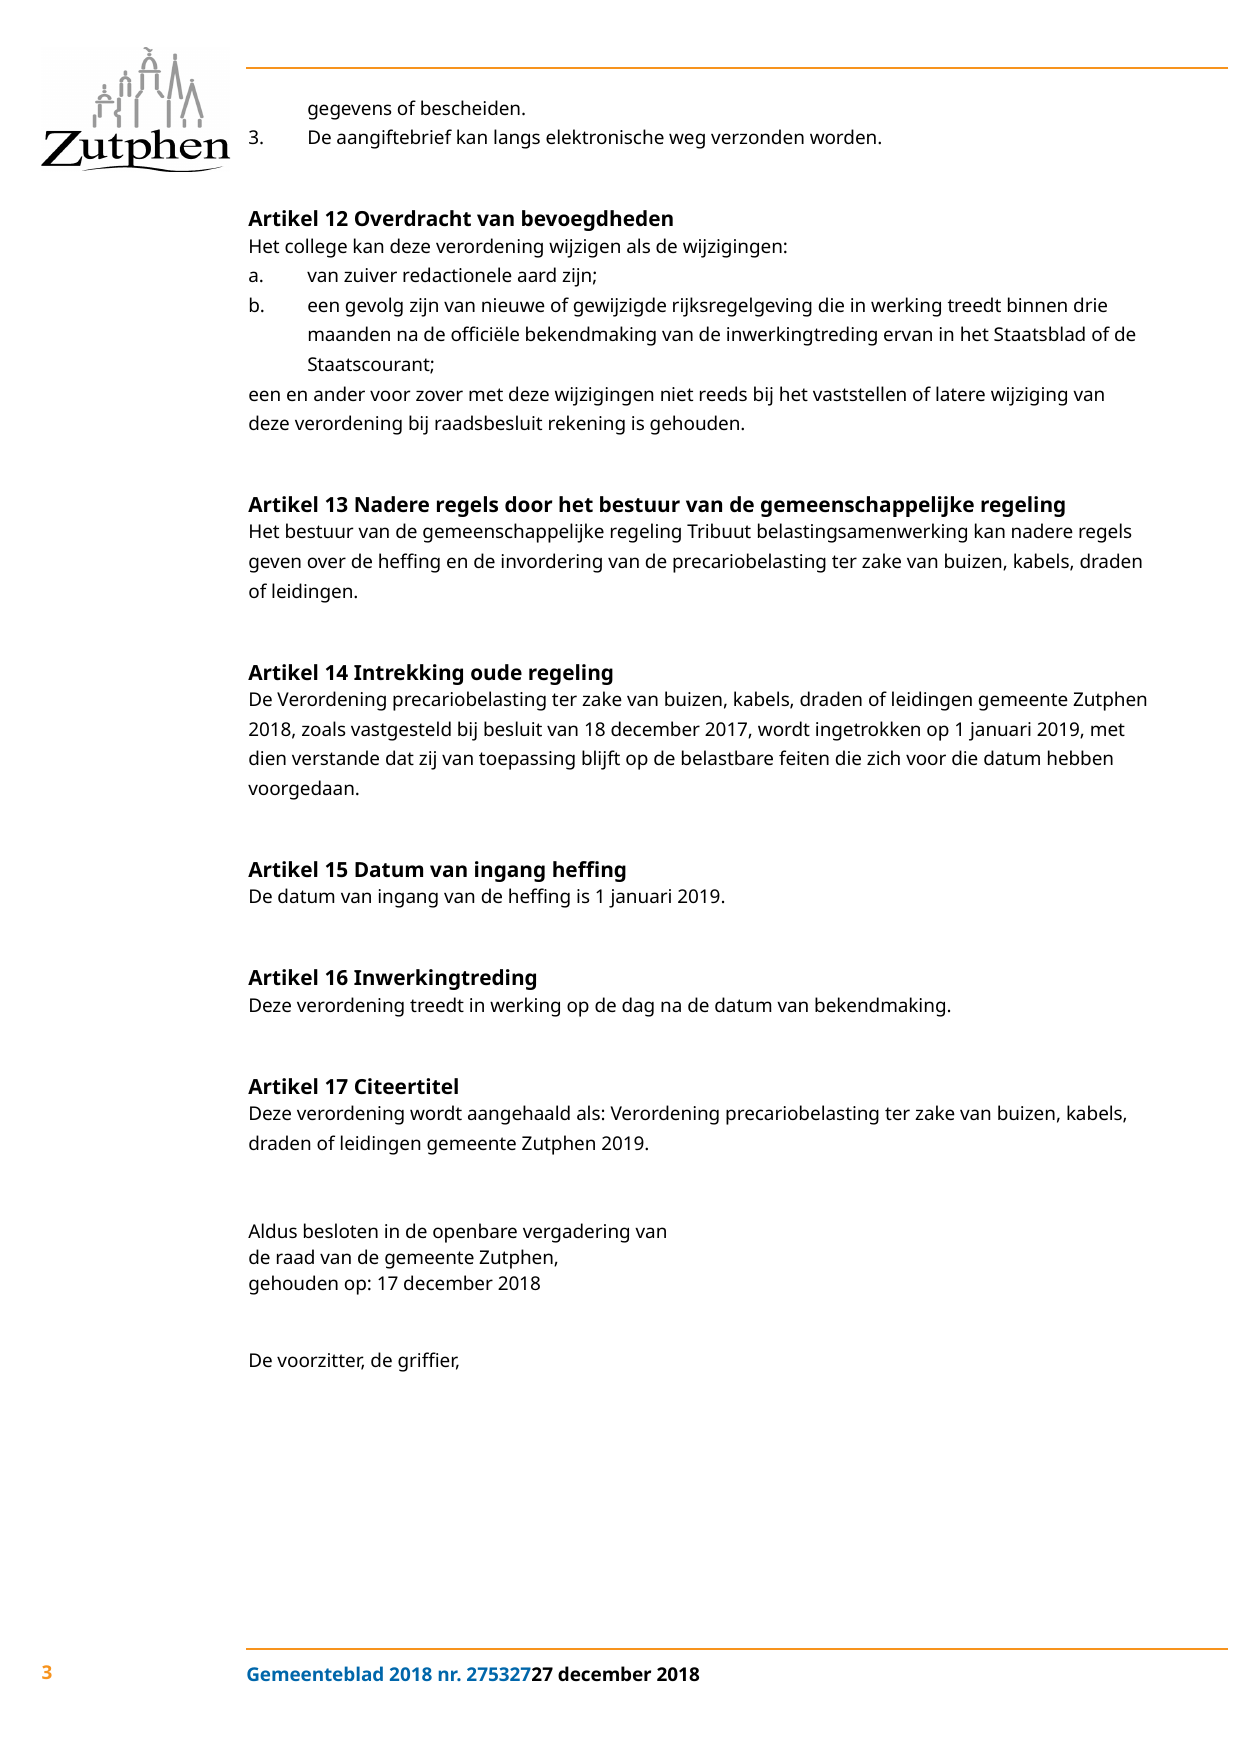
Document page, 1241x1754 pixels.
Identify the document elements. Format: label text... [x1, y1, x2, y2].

text Artikel 14 Intrekking oude regeling [248, 658, 1152, 686]
picture [41, 47, 231, 172]
text gehouden op: 17 december 2018 [248, 1270, 1152, 1296]
list een gevolg zijn van nieuwe of gewijzigde rijksregelgeving die in werking treedt binnen drie maanden na de officiële bekendmaking van de inwerkingtreding ervan in het Staatsblad of de Staatscourant; [248, 292, 1152, 377]
text De Verordening precariobelasting ter zake van buizen, kabels, draden of leidingen gemeente Zutphen 2018, zoals vastgesteld bij besluit van 18 december 2017, wordt ingetrokken op 1 januari 2019, met dien verstande dat zij van toepassing blijft op de belastbare feiten die zich voor die datum hebben voorgedaan. [248, 686, 1152, 801]
text Artikel 12 Overdracht van bevoegdheden [248, 204, 1152, 233]
text Artikel 15 Datum van ingang heffing [248, 855, 1152, 883]
list De aangiftebrief kan langs elektronische weg verzonden worden. [248, 124, 1152, 150]
text Artikel 16 Inwerkingtreding [248, 963, 1152, 992]
list gegevens of bescheiden. [248, 95, 1152, 121]
text Het college kan deze verordening wijzigen als de wijzigingen: [248, 233, 1152, 258]
text De voorzitter, de griffier, [248, 1347, 1152, 1373]
text Deze verordening wordt aangehaald als: Verordening precariobelasting ter zake van buizen, kabels, draden of leidingen gemeente Zutphen 2019. [248, 1100, 1152, 1156]
text Artikel 13 Nadere regels door het bestuur van de gemeenschappelijke regeling [248, 490, 1152, 519]
list van zuiver redactionele aard zijn; [248, 262, 1152, 288]
text Aldus besloten in de openbare vergadering van [248, 1219, 1152, 1244]
text Deze verordening treedt in werking op de dag na de datum van bekendmaking. [248, 992, 1152, 1018]
text Het bestuur van de gemeenschappelijke regeling Tribuut belastingsamenwerking kan nadere regels geven over de heffing en de invordering van de precariobelasting ter zake van buizen, kabels, draden of leidingen. [248, 519, 1152, 604]
text Artikel 17 Citeertitel [248, 1072, 1152, 1100]
text een en ander voor zover met deze wijzigingen niet reeds bij het vaststellen of latere wijziging van deze verordening bij raadsbesluit rekening is gehouden. [248, 381, 1152, 436]
text de raad van de gemeente Zutphen, [248, 1244, 1152, 1270]
text De datum van ingang van de heffing is 1 januari 2019. [248, 883, 1152, 909]
